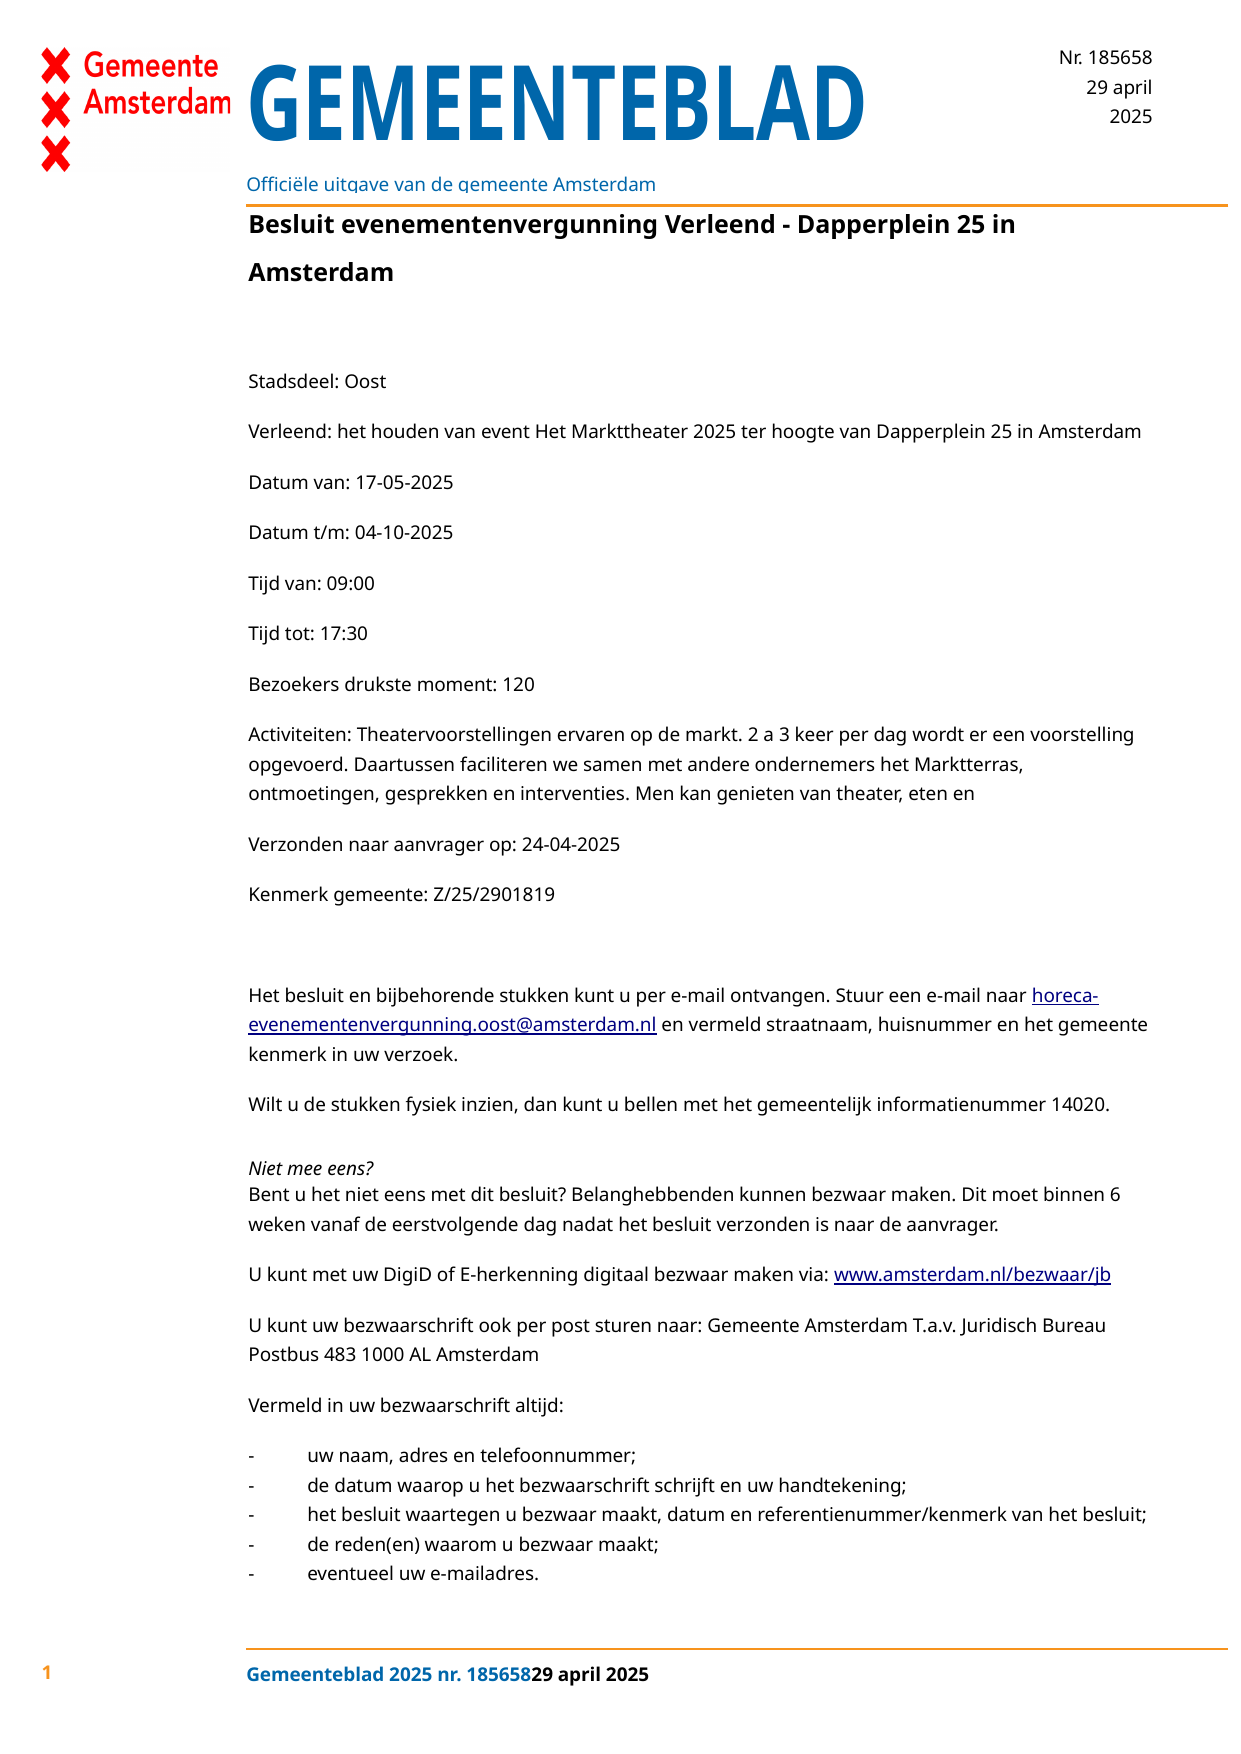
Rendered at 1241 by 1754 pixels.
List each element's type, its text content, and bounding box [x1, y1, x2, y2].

list de reden(en) waarom u bezwaar maakt; [248, 1531, 1152, 1557]
text Bezoekers drukste moment: 120 [248, 671, 1152, 697]
text Stadsdeel: Oost [248, 368, 1152, 394]
text Tijd van: 09:00 [248, 570, 1152, 596]
text Datum van: 17-05-2025 [248, 469, 1152, 495]
text Vermeld in uw bezwaarschrift altijd: [248, 1392, 1152, 1417]
text Het besluit en bijbehorende stukken kunt u per e-mail ontvangen. Stuur een e-mail naar horeca-evenementenvergunning.oost@amsterdam.nl en vermeld straatnaam, huisnummer en het gemeente kenmerk in uw verzoek. [248, 982, 1152, 1067]
list de datum waarop u het bezwaarschrift schrijft en uw handtekening; [248, 1472, 1152, 1497]
text Datum t/m: 04-10-2025 [248, 519, 1152, 545]
list eventueel uw e-mailadres. [248, 1561, 1152, 1586]
text Verleend: het houden van event Het Markttheater 2025 ter hoogte van Dapperplein 25 in Amsterdam [248, 419, 1152, 444]
text Tijd tot: 17:30 [248, 620, 1152, 646]
list uw naam, adres en telefoonnummer; [248, 1442, 1152, 1468]
text U kunt met uw DigiD of E-herkenning digitaal bezwaar maken via: www.amsterdam.nl/bezwaar/jb [248, 1261, 1152, 1287]
list het besluit waartegen u bezwaar maakt, datum en referentienummer/kenmerk van het besluit; [248, 1501, 1152, 1527]
text U kunt uw bezwaarschrift ook per post sturen naar: Gemeente Amsterdam T.a.v. Juridisch Bureau Postbus 483 1000 AL Amsterdam [248, 1312, 1152, 1367]
text Besluit evenementenvergunning Verleend - Dapperplein 25 in Amsterdam [248, 207, 1152, 288]
picture [41, 47, 231, 172]
text Verzonden naar aanvrager op: 24-04-2025 [248, 831, 1152, 857]
text Bent u het niet eens met dit besluit? Belanghebbenden kunnen bezwaar maken. Dit moet binnen 6 weken vanaf de eerstvolgende dag nadat het besluit verzonden is naar de aanvrager. [248, 1181, 1152, 1237]
text Activiteiten: Theatervoorstellingen ervaren op de markt. 2 a 3 keer per dag wordt er een voorstelling opgevoerd. Daartussen faciliteren we samen met andere ondernemers het Marktterras, ontmoetingen, gesprekken en interventies. Men kan genieten van theater, eten en [248, 721, 1152, 806]
text Wilt u de stukken fysiek inzien, dan kunt u bellen met het gemeentelijk informatienummer 14020. [248, 1092, 1152, 1117]
text Niet mee eens? [248, 1156, 1152, 1181]
text Kenmerk gemeente: Z/25/2901819 [248, 881, 1152, 907]
